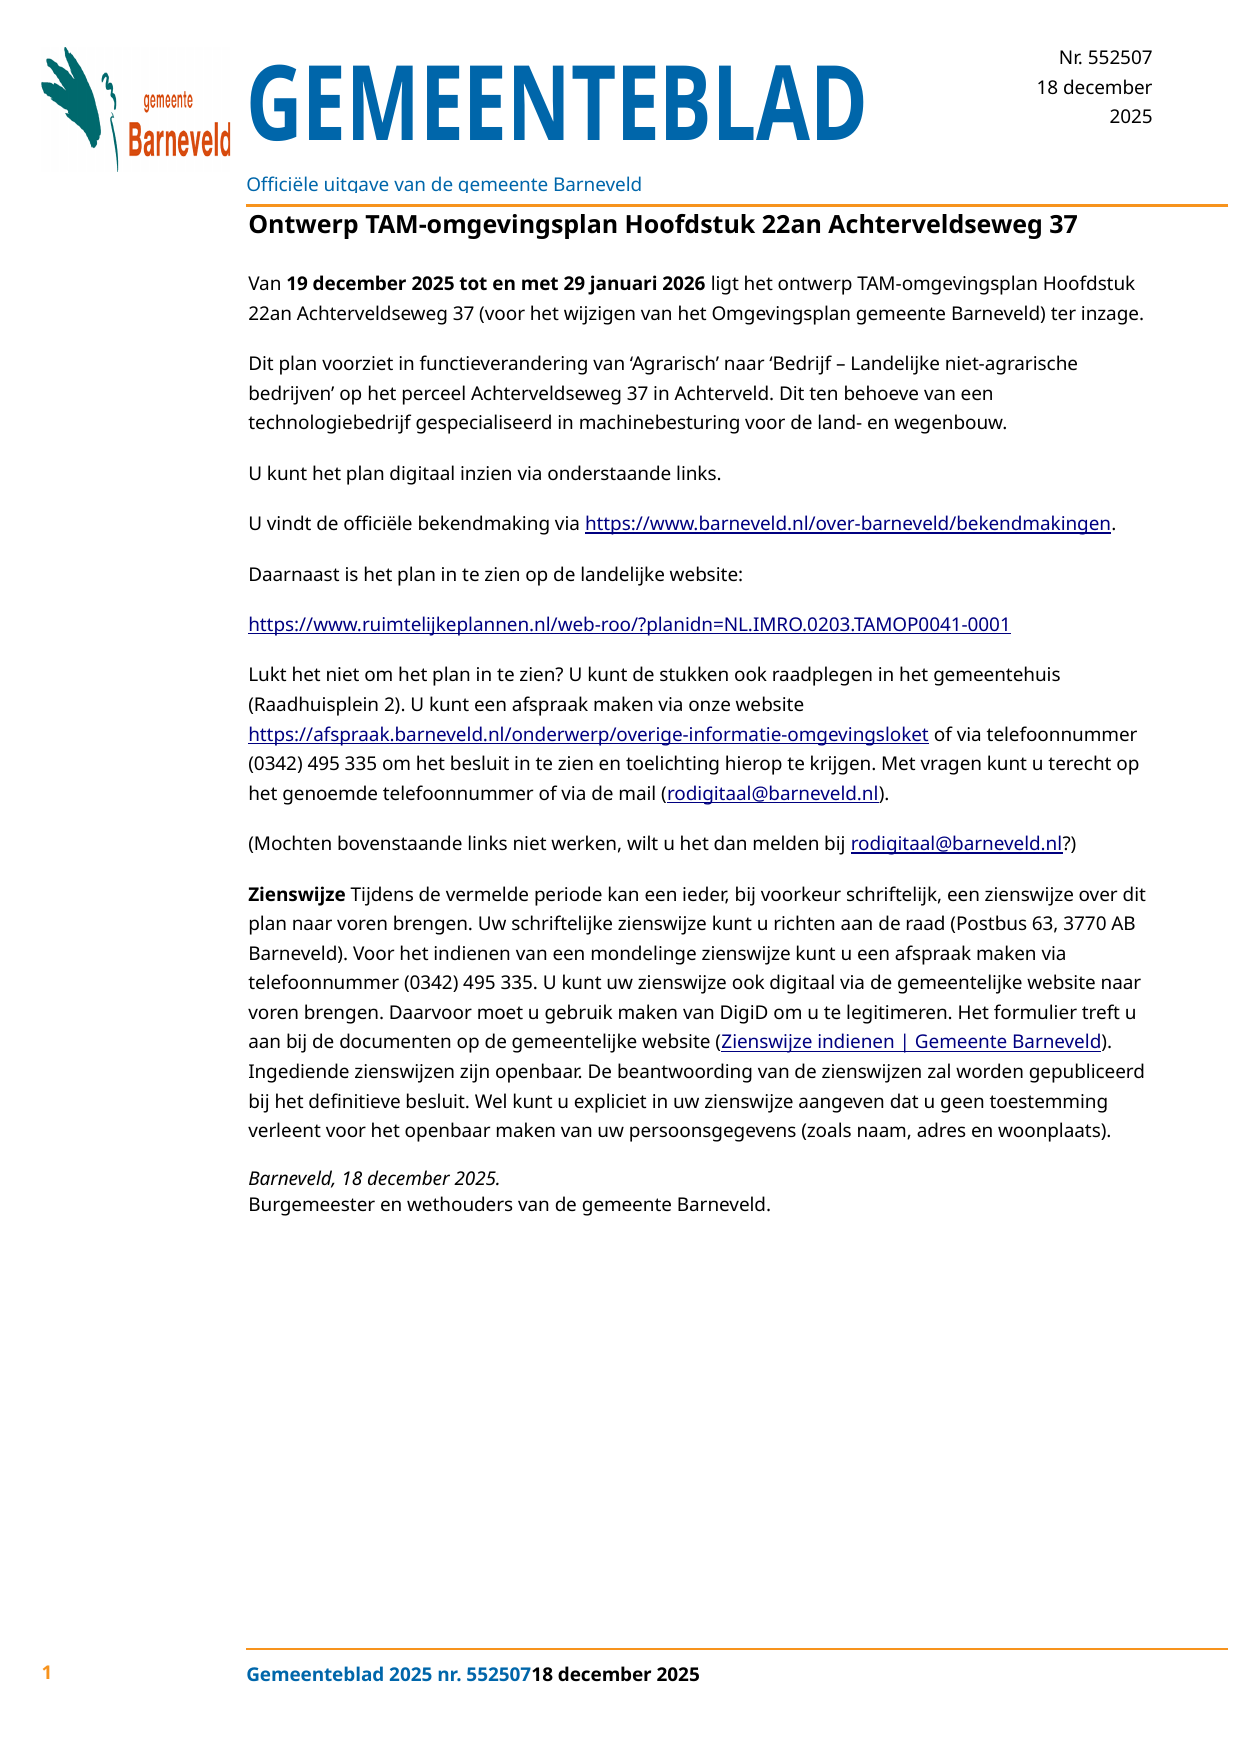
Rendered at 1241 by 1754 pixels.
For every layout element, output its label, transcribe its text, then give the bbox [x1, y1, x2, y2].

text Zienswijze Tijdens de vermelde periode kan een ieder, bij voorkeur schriftelijk, een zienswijze over dit plan naar voren brengen. Uw schriftelijke zienswijze kunt u richten aan de raad (Postbus 63, 3770 AB Barneveld). Voor het indienen van een mondelinge zienswijze kunt u een afspraak maken via telefoonnummer (0342) 495 335. U kunt uw zienswijze ook digitaal via de gemeentelijke website naar voren brengen. Daarvoor moet u gebruik maken van DigiD om u te legitimeren. Het formulier treft u aan bij de documenten op de gemeentelijke website (Zienswijze indienen | Gemeente Barneveld). Ingediende zienswijzen zijn openbaar. De beantwoording van de zienswijzen zal worden gepubliceerd bij het definitieve besluit. Wel kunt u expliciet in uw zienswijze aangeven dat u geen toestemming verleent voor het openbaar maken van uw persoonsgegevens (zoals naam, adres en woonplaats). [248, 881, 1152, 1143]
text Ontwerp TAM-omgevingsplan Hoofdstuk 22an Achterveldseweg 37 [248, 207, 1152, 241]
text (Mochten bovenstaande links niet werken, wilt u het dan melden bij rodigitaal@barneveld.nl?) [248, 830, 1152, 856]
text Daarnaast is het plan in te zien op de landelijke website: [248, 561, 1152, 586]
text Dit plan voorziet in functieverandering van ‘Agrarisch’ naar ‘Bedrijf – Landelijke niet-agrarische bedrijven’ op het perceel Achterveldseweg 37 in Achterveld. Dit ten behoeve van een technologiebedrijf gespecialiseerd in machinebesturing voor de land- en wegenbouw. [248, 350, 1152, 435]
text Barneveld, 18 december 2025. [248, 1165, 1152, 1191]
text Lukt het niet om het plan in te zien? U kunt de stukken ook raadplegen in het gemeentehuis (Raadhuisplein 2). U kunt een afspraak maken via onze website https://afspraak.barneveld.nl/onderwerp/overige-informatie-omgevingsloket of via telefoonnummer (0342) 495 335 om het besluit in te zien en toelichting hierop te krijgen. Met vragen kunt u terecht op het genoemde telefoonnummer of via de mail (rodigitaal@barneveld.nl). [248, 662, 1152, 806]
text U vindt de officiële bekendmaking via https://www.barneveld.nl/over-barneveld/bekendmakingen. [248, 510, 1152, 536]
text Burgemeester en wethouders van de gemeente Barneveld. [248, 1191, 1152, 1217]
picture [41, 47, 231, 172]
text U kunt het plan digitaal inzien via onderstaande links. [248, 460, 1152, 486]
text https://www.ruimtelijkeplannen.nl/web-roo/?planidn=NL.IMRO.0203.TAMOP0041-0001 [248, 611, 1152, 637]
text Van 19 december 2025 tot en met 29 januari 2026 ligt het ontwerp TAM-omgevingsplan Hoofdstuk 22an Achterveldseweg 37 (voor het wijzigen van het Omgevingsplan gemeente Barneveld) ter inzage. [248, 270, 1152, 326]
